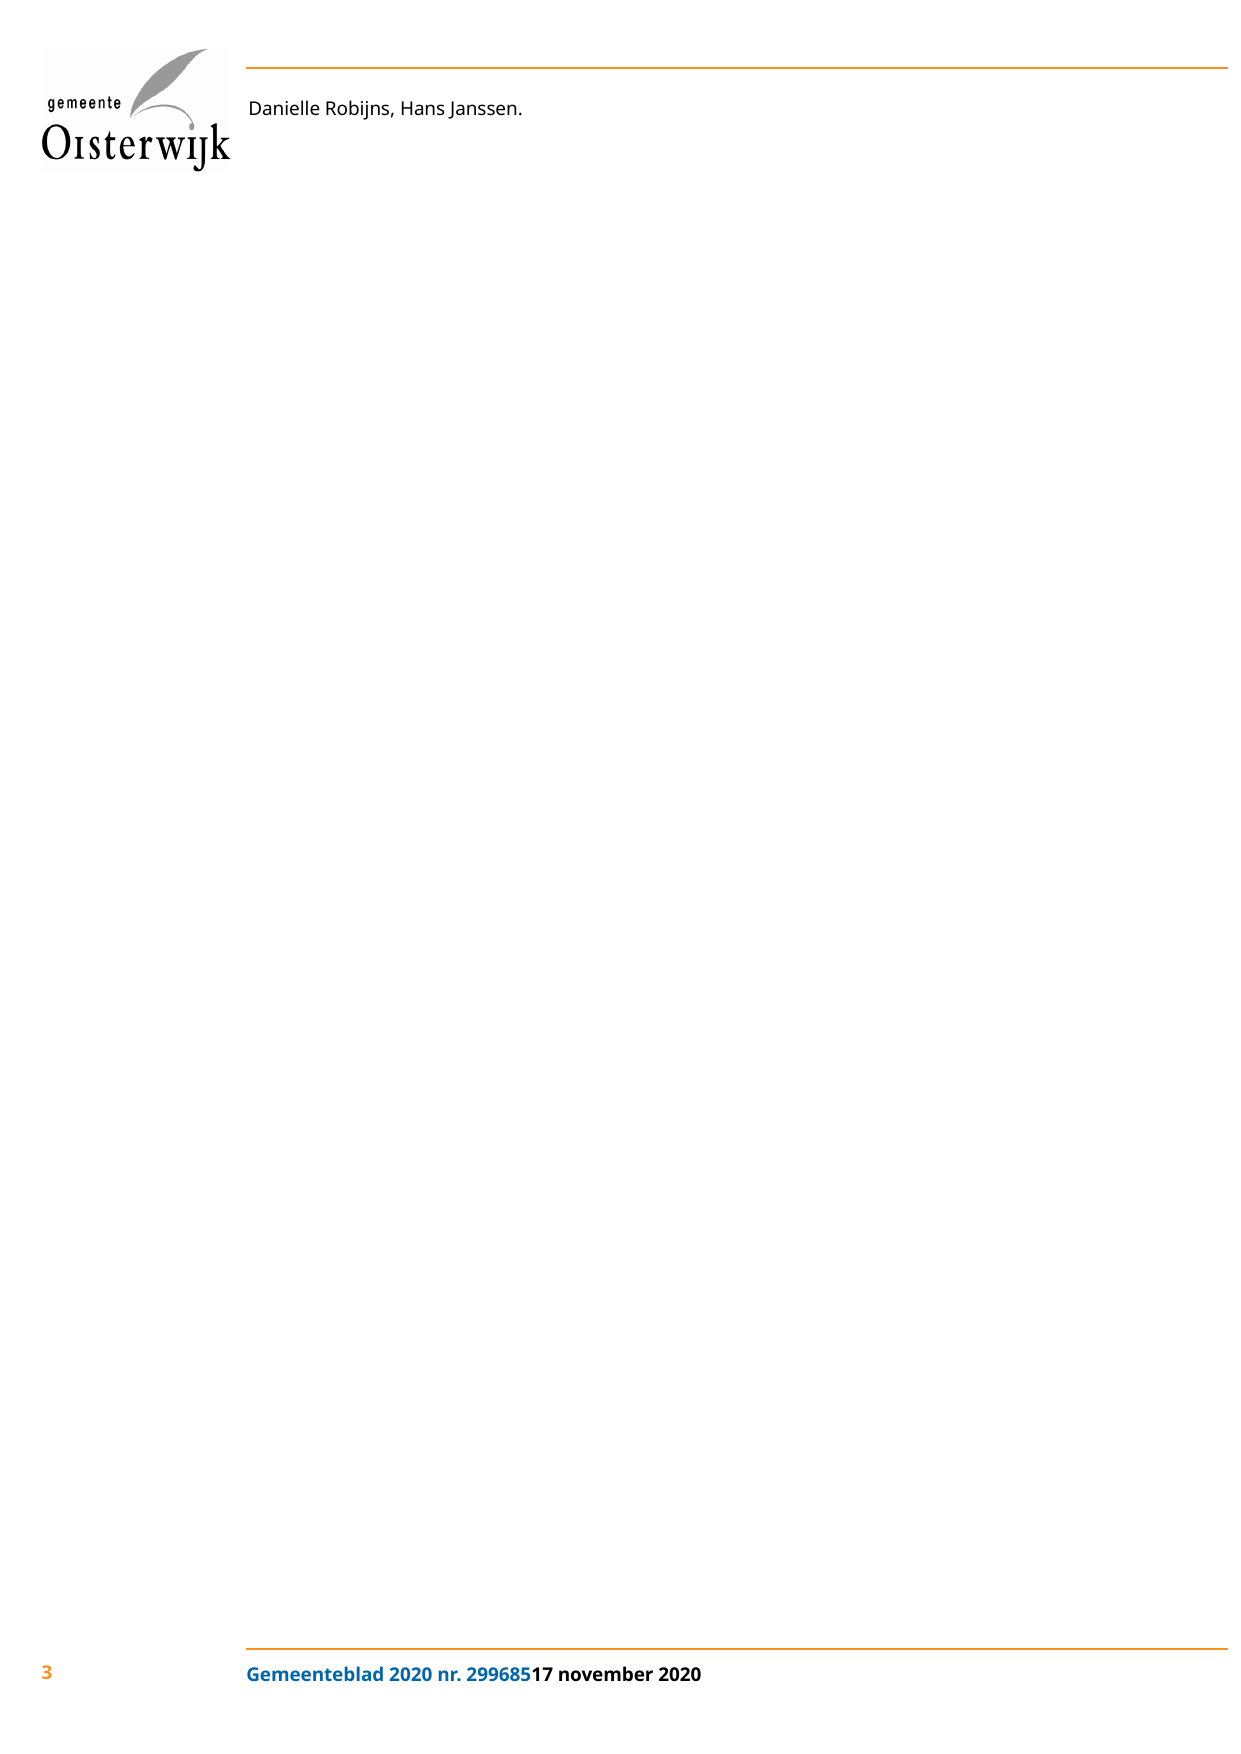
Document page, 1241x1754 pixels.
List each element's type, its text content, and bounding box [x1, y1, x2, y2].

picture [41, 47, 231, 172]
text Danielle Robijns, Hans Janssen. [248, 95, 1152, 121]
